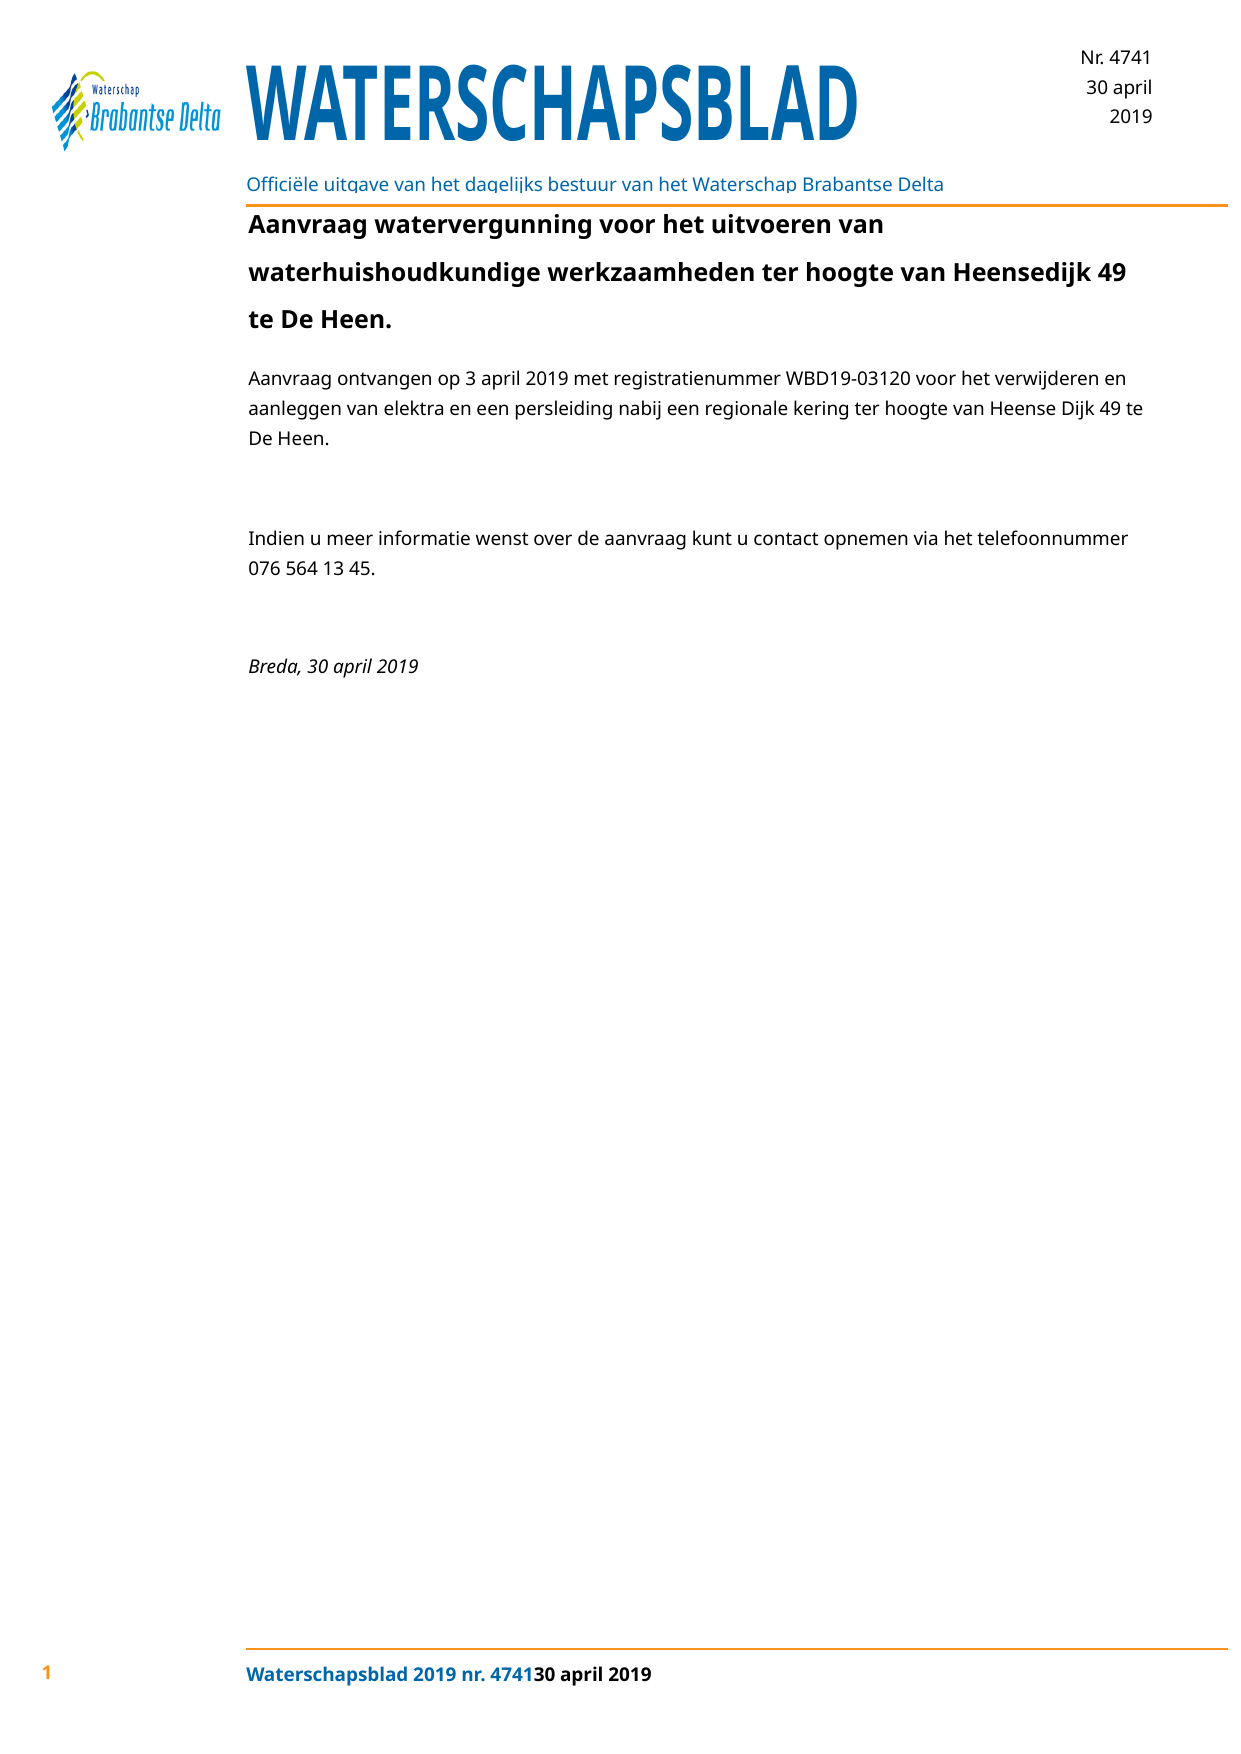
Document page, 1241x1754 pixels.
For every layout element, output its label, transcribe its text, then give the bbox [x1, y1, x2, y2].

picture [41, 47, 231, 172]
text Indien u meer informatie wenst over de aanvraag kunt u contact opnemen via het telefoonnummer 076 564 13 45. [248, 526, 1152, 581]
text Aanvraag ontvangen op 3 april 2019 met registratienummer WBD19-03120 voor het verwijderen en aanleggen van elektra en een persleiding nabij een regionale kering ter hoogte van Heense Dijk 49 te De Heen. [248, 366, 1152, 450]
text Aanvraag watervergunning voor het uitvoeren van waterhuishoudkundige werkzaamheden ter hoogte van Heensedijk 49 te De Heen. [248, 207, 1152, 336]
text Breda, 30 april 2019 [248, 653, 1152, 679]
